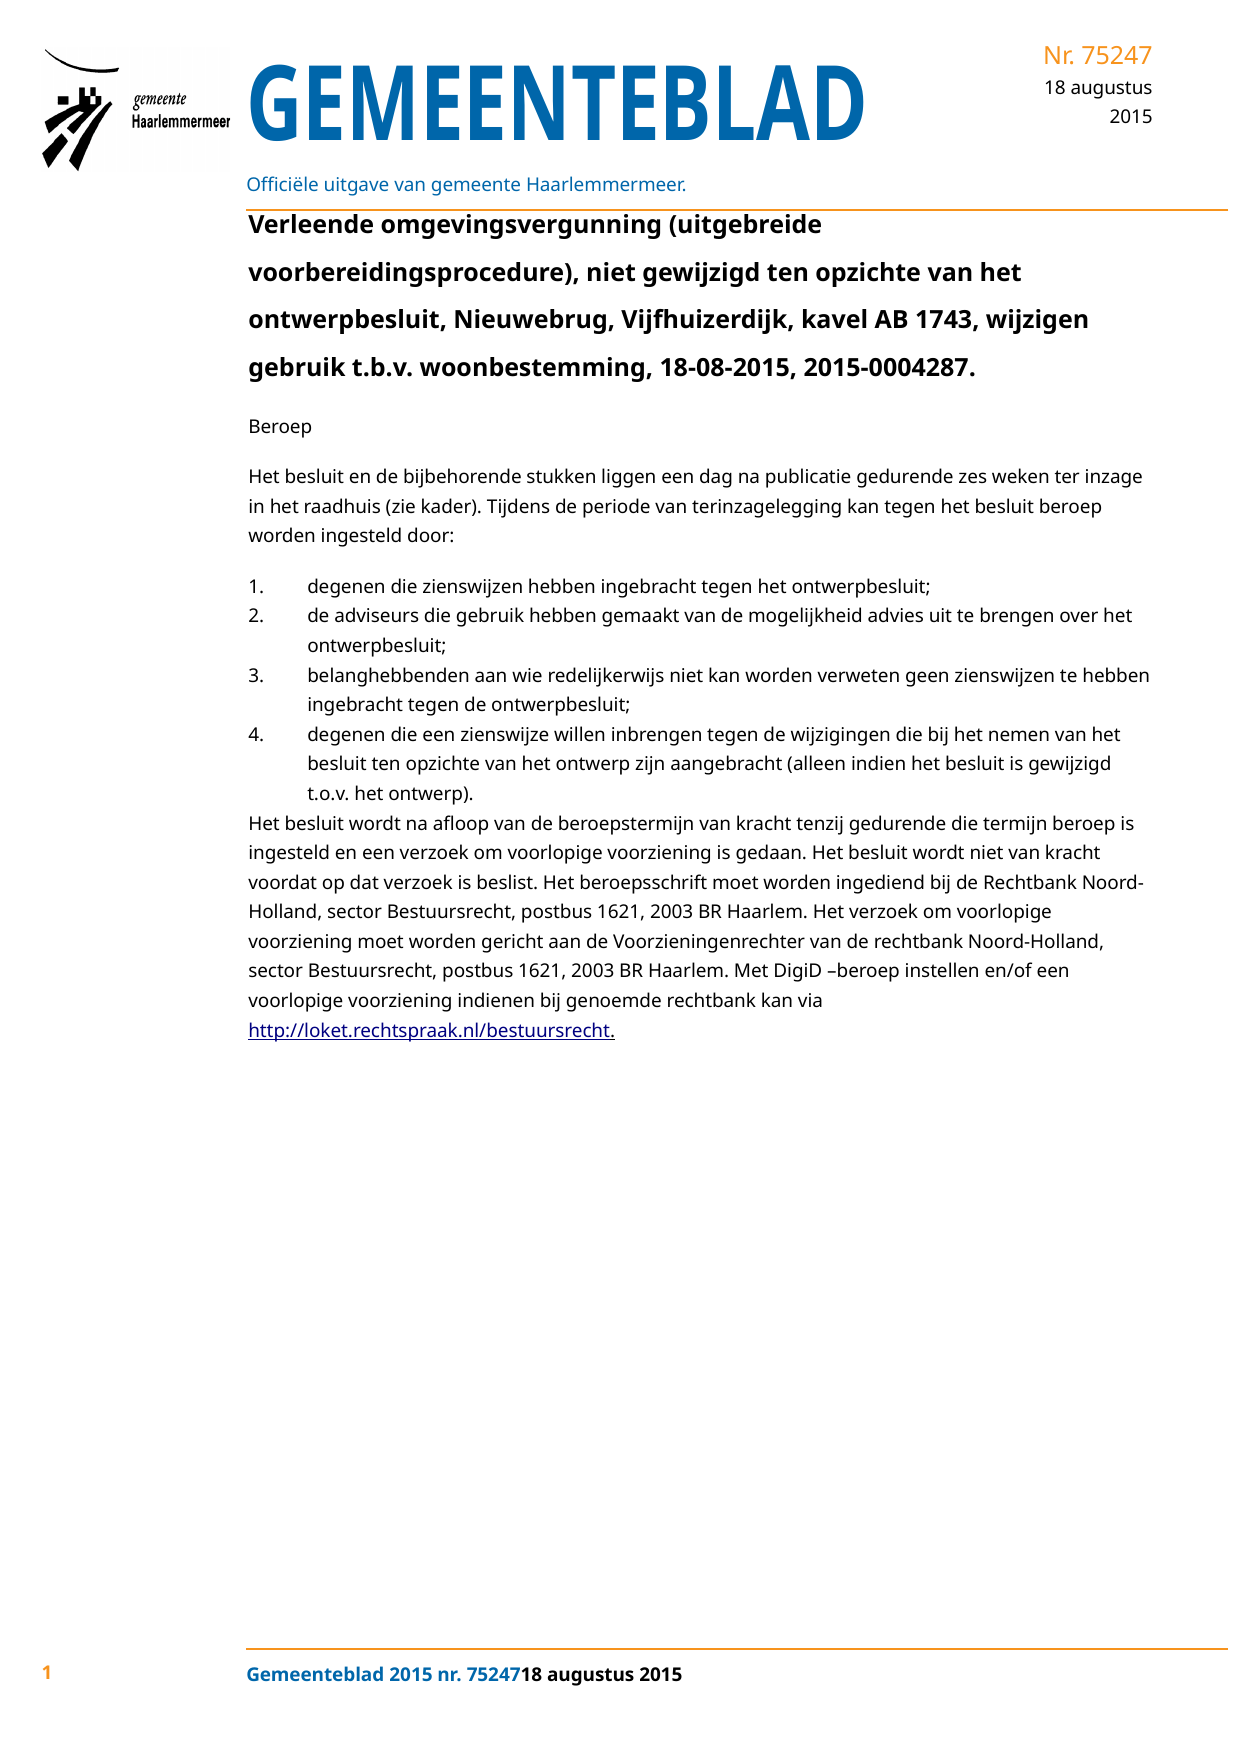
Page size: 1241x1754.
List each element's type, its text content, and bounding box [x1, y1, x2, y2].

list degenen die zienswijzen hebben ingebracht tegen het ontwerpbesluit; [248, 573, 1152, 599]
text Beroep [248, 413, 1152, 439]
text Verleende omgevingsvergunning (uitgebreide voorbereidingsprocedure), niet gewijzigd ten opzichte van het ontwerpbesluit, Nieuwebrug, Vijfhuizerdijk, kavel AB 1743, wijzigen gebruik t.b.v. woonbestemming, 18-08-2015, 2015-0004287. [248, 211, 1152, 384]
text Het besluit wordt na afloop van de beroepstermijn van kracht tenzij gedurende die termijn beroep is ingesteld en een verzoek om voorlopige voorziening is gedaan. Het besluit wordt niet van kracht voordat op dat verzoek is beslist. Het beroepsschrift moet worden ingediend bij de Rechtbank Noord-Holland, sector Bestuursrecht, postbus 1621, 2003 BR Haarlem. Het verzoek om voorlopige voorziening moet worden gericht aan de Voorzieningenrechter van de rechtbank Noord-Holland, sector Bestuursrecht, postbus 1621, 2003 BR Haarlem. Met DigiD –beroep instellen en/of een voorlopige voorziening indienen bij genoemde rechtbank kan via http://loket.rechtspraak.nl/bestuursrecht. [248, 810, 1152, 1043]
list belanghebbenden aan wie redelijkerwijs niet kan worden verweten geen zienswijzen te hebben ingebracht tegen de ontwerpbesluit; [248, 662, 1152, 717]
picture [41, 47, 231, 172]
list de adviseurs die gebruik hebben gemaakt van de mogelijkheid advies uit te brengen over het ontwerpbesluit; [248, 603, 1152, 658]
list degenen die een zienswijze willen inbrengen tegen de wijzigingen die bij het nemen van het besluit ten opzichte van het ontwerp zijn aangebracht (alleen indien het besluit is gewijzigd t.o.v. het ontwerp). [248, 721, 1152, 806]
text Het besluit en de bijbehorende stukken liggen een dag na publicatie gedurende zes weken ter inzage in het raadhuis (zie kader). Tijdens de periode van terinzagelegging kan tegen het besluit beroep worden ingesteld door: [248, 463, 1152, 548]
